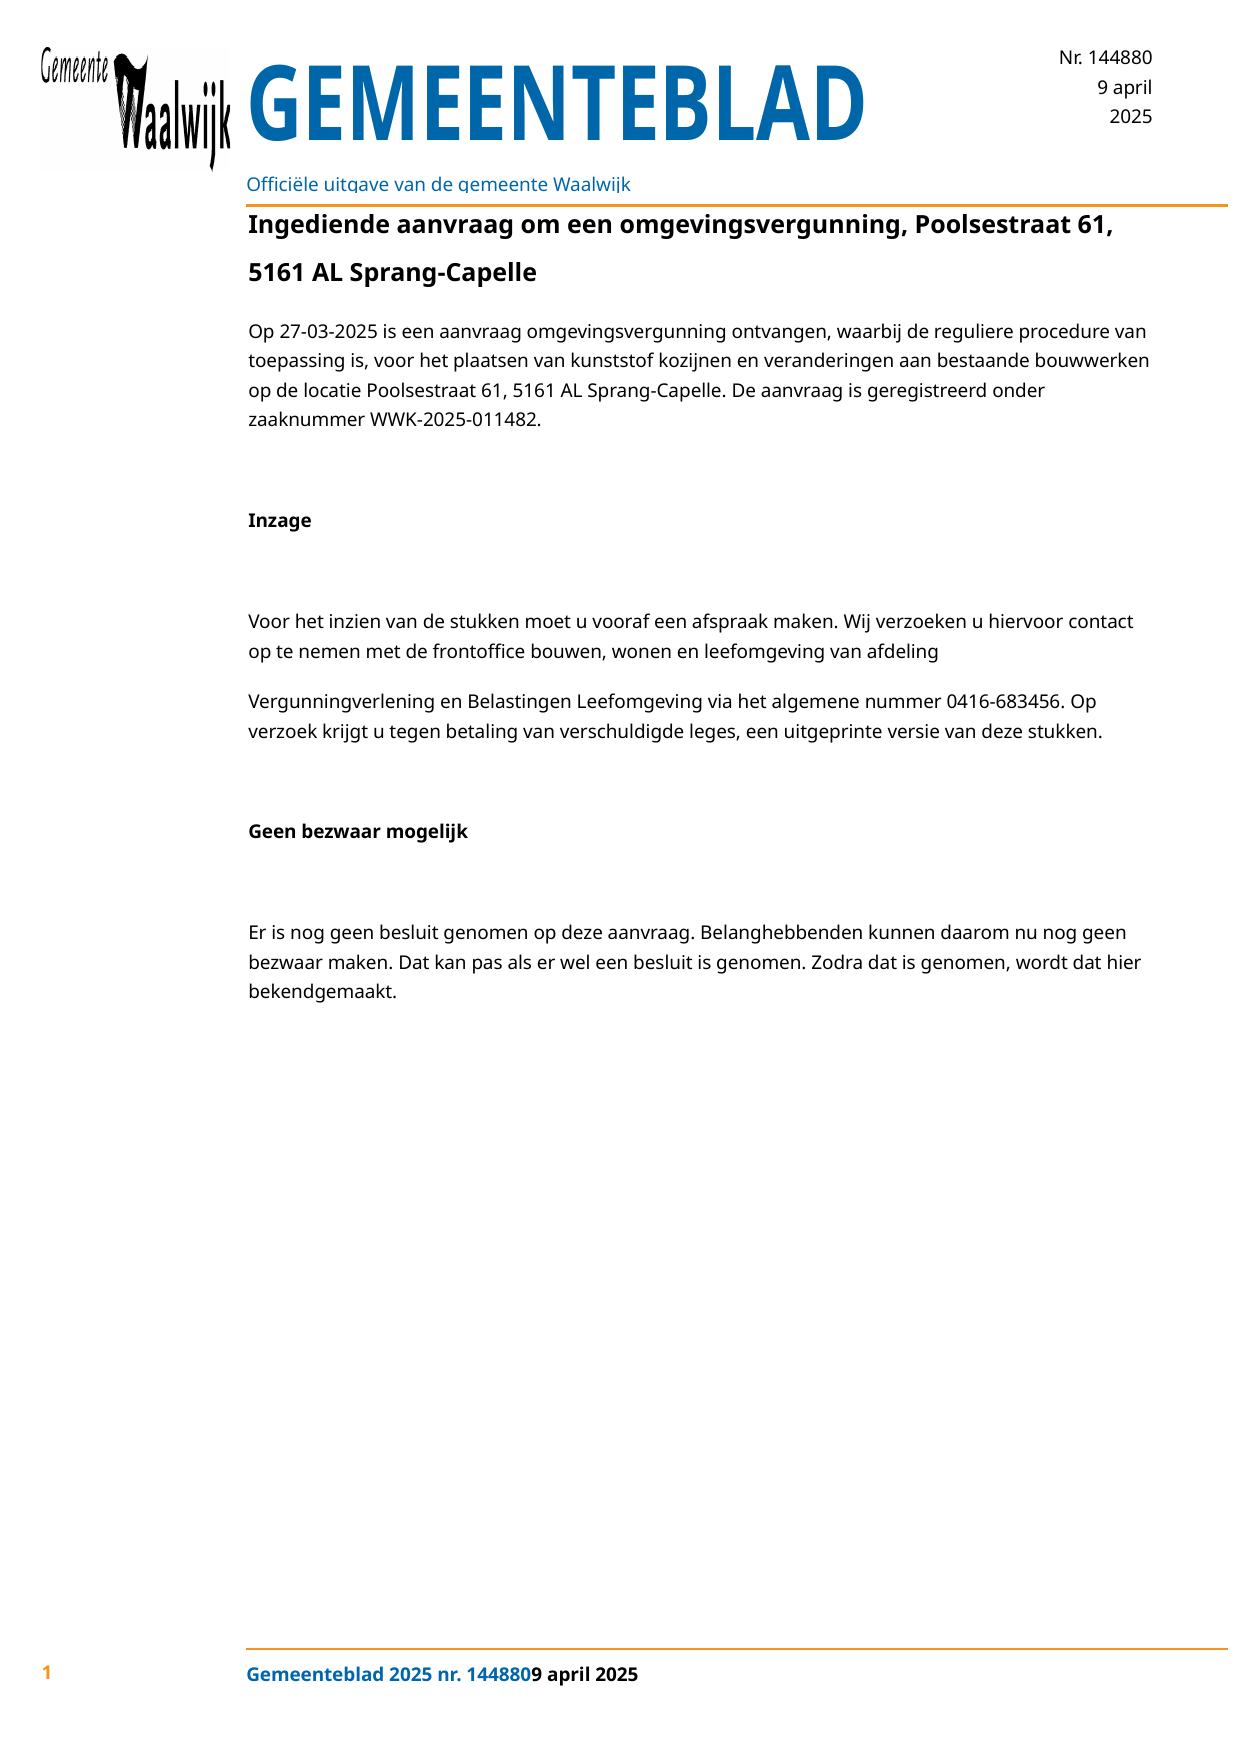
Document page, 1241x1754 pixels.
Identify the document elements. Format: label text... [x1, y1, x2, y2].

text Ingediende aanvraag om een omgevingsvergunning, Poolsestraat 61, 5161 AL Sprang-Capelle [248, 207, 1152, 288]
text Inzage [248, 507, 1152, 533]
text Er is nog geen besluit genomen op deze aanvraag. Belanghebbenden kunnen daarom nu nog geen bezwaar maken. Dat kan pas als er wel een besluit is genomen. Zodra dat is genomen, wordt dat hier bekendgemaakt. [248, 919, 1152, 1004]
text Geen bezwaar mogelijk [248, 819, 1152, 844]
text Op 27-03-2025 is een aanvraag omgevingsvergunning ontvangen, waarbij de reguliere procedure van toepassing is, voor het plaatsen van kunststof kozijnen en veranderingen aan bestaande bouwwerken op de locatie Poolsestraat 61, 5161 AL Sprang-Capelle. De aanvraag is geregistreerd onder zaaknummer WWK-2025-011482. [248, 318, 1152, 432]
text Vergunningverlening en Belastingen Leefomgeving via het algemene nummer 0416-683456. Op verzoek krijgt u tegen betaling van verschuldigde leges, een uitgeprinte versie van deze stukken. [248, 688, 1152, 744]
picture [41, 47, 231, 172]
text Voor het inzien van de stukken moet u vooraf een afspraak maken. Wij verzoeken u hiervoor contact op te nemen met de frontoffice bouwen, wonen en leefomgeving van afdeling [248, 608, 1152, 664]
